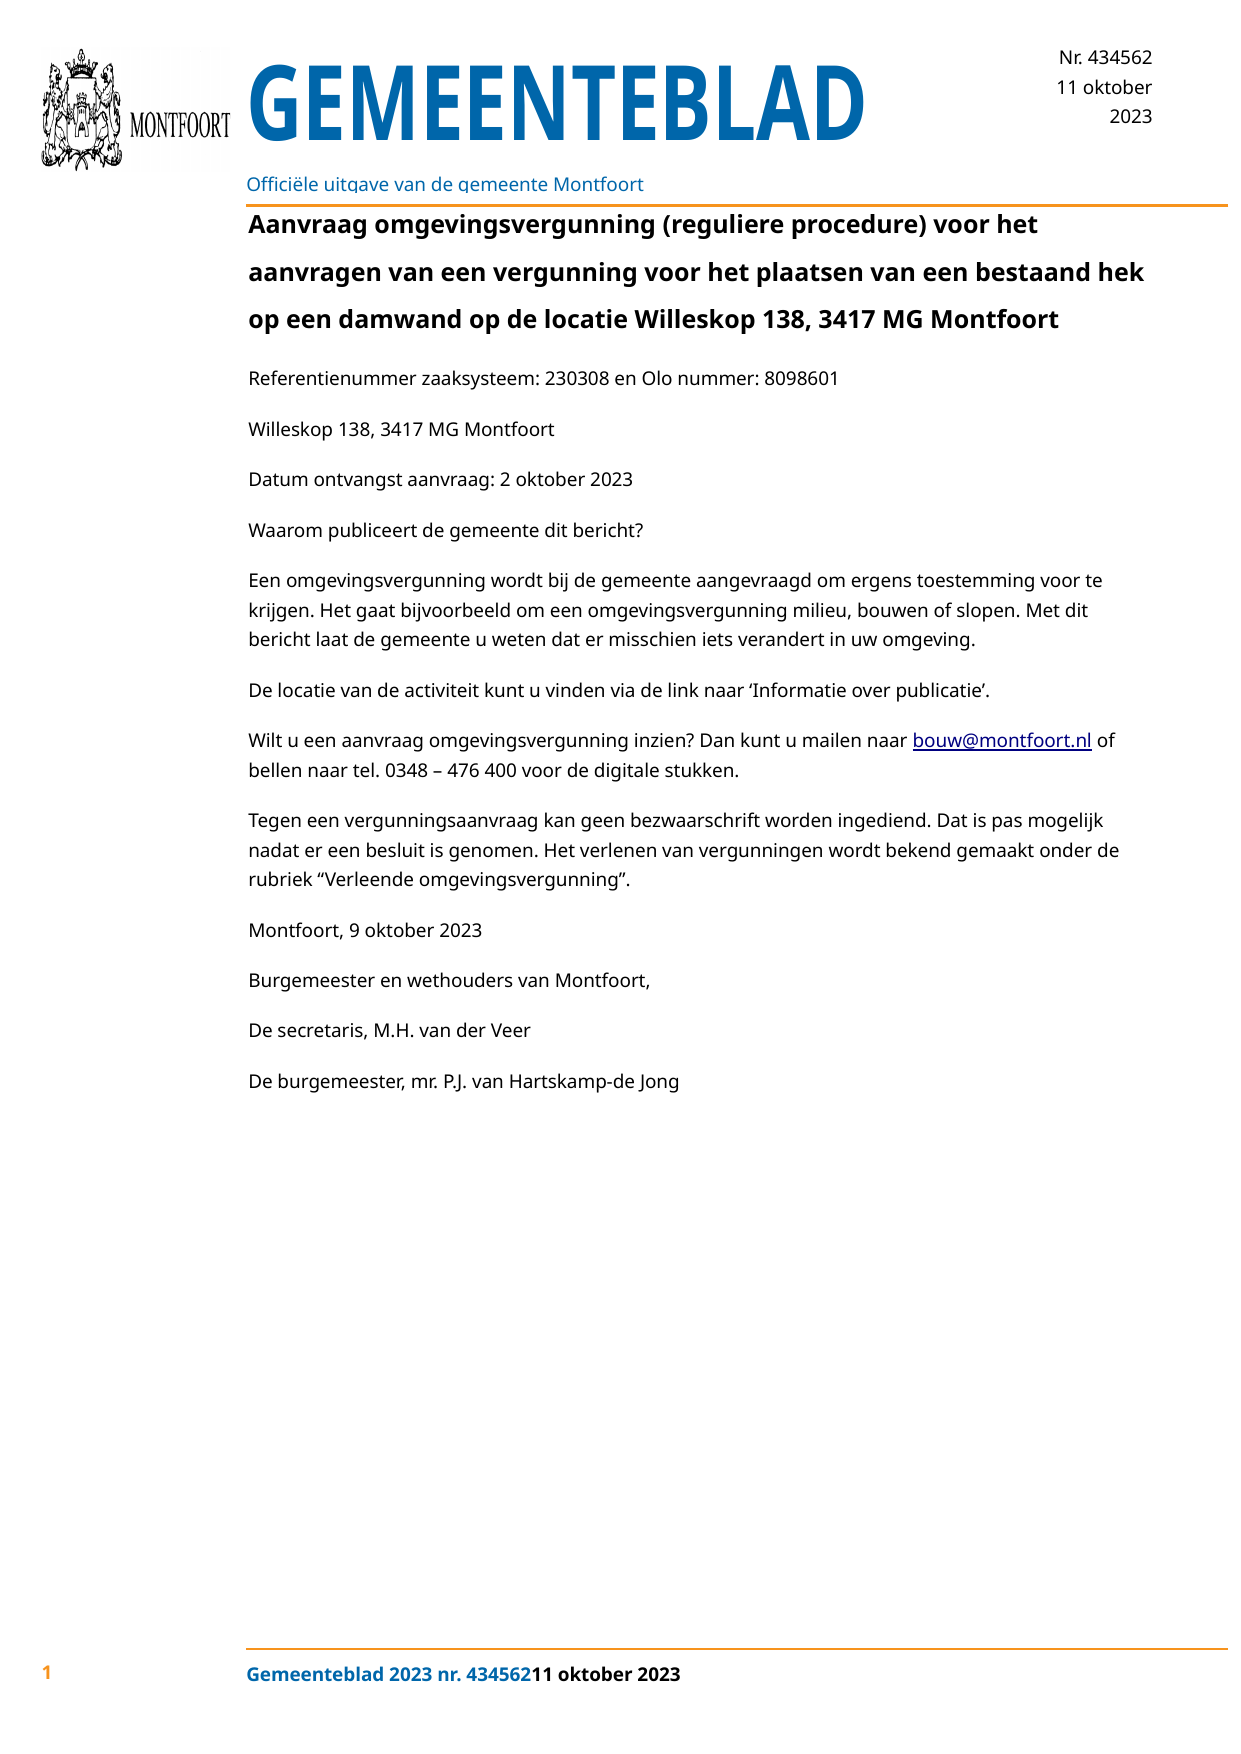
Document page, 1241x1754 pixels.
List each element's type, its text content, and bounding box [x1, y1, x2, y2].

text De secretaris, M.H. van der Veer [248, 1018, 1152, 1043]
text Tegen een vergunningsaanvraag kan geen bezwaarschrift worden ingediend. Dat is pas mogelijk nadat er een besluit is genomen. Het verlenen van vergunningen wordt bekend gemaakt onder de rubriek “Verleende omgevingsvergunning”. [248, 807, 1152, 892]
text Montfoort, 9 oktober 2023 [248, 917, 1152, 942]
text Willeskop 138, 3417 MG Montfoort [248, 416, 1152, 442]
text Referentienummer zaaksysteem: 230308 en Olo nummer: 8098601 [248, 366, 1152, 391]
text Aanvraag omgevingsvergunning (reguliere procedure) voor het aanvragen van een vergunning voor het plaatsen van een bestaand hek op een damwand op de locatie Willeskop 138, 3417 MG Montfoort [248, 207, 1152, 336]
text Wilt u een aanvraag omgevingsvergunning inzien? Dan kunt u mailen naar bouw@montfoort.nl of bellen naar tel. 0348 – 476 400 voor de digitale stukken. [248, 727, 1152, 782]
text De locatie van de activiteit kunt u vinden via de link naar ‘Informatie over publicatie’. [248, 677, 1152, 702]
text Waarom publiceert de gemeente dit bericht? [248, 517, 1152, 542]
text Datum ontvangst aanvraag: 2 oktober 2023 [248, 466, 1152, 492]
text Burgemeester en wethouders van Montfoort, [248, 967, 1152, 993]
picture [41, 47, 231, 172]
text Een omgevingsvergunning wordt bij de gemeente aangevraagd om ergens toestemming voor te krijgen. Het gaat bijvoorbeeld om een omgevingsvergunning milieu, bouwen of slopen. Met dit bericht laat de gemeente u weten dat er misschien iets verandert in uw omgeving. [248, 567, 1152, 652]
text De burgemeester, mr. P.J. van Hartskamp-de Jong [248, 1068, 1152, 1094]
